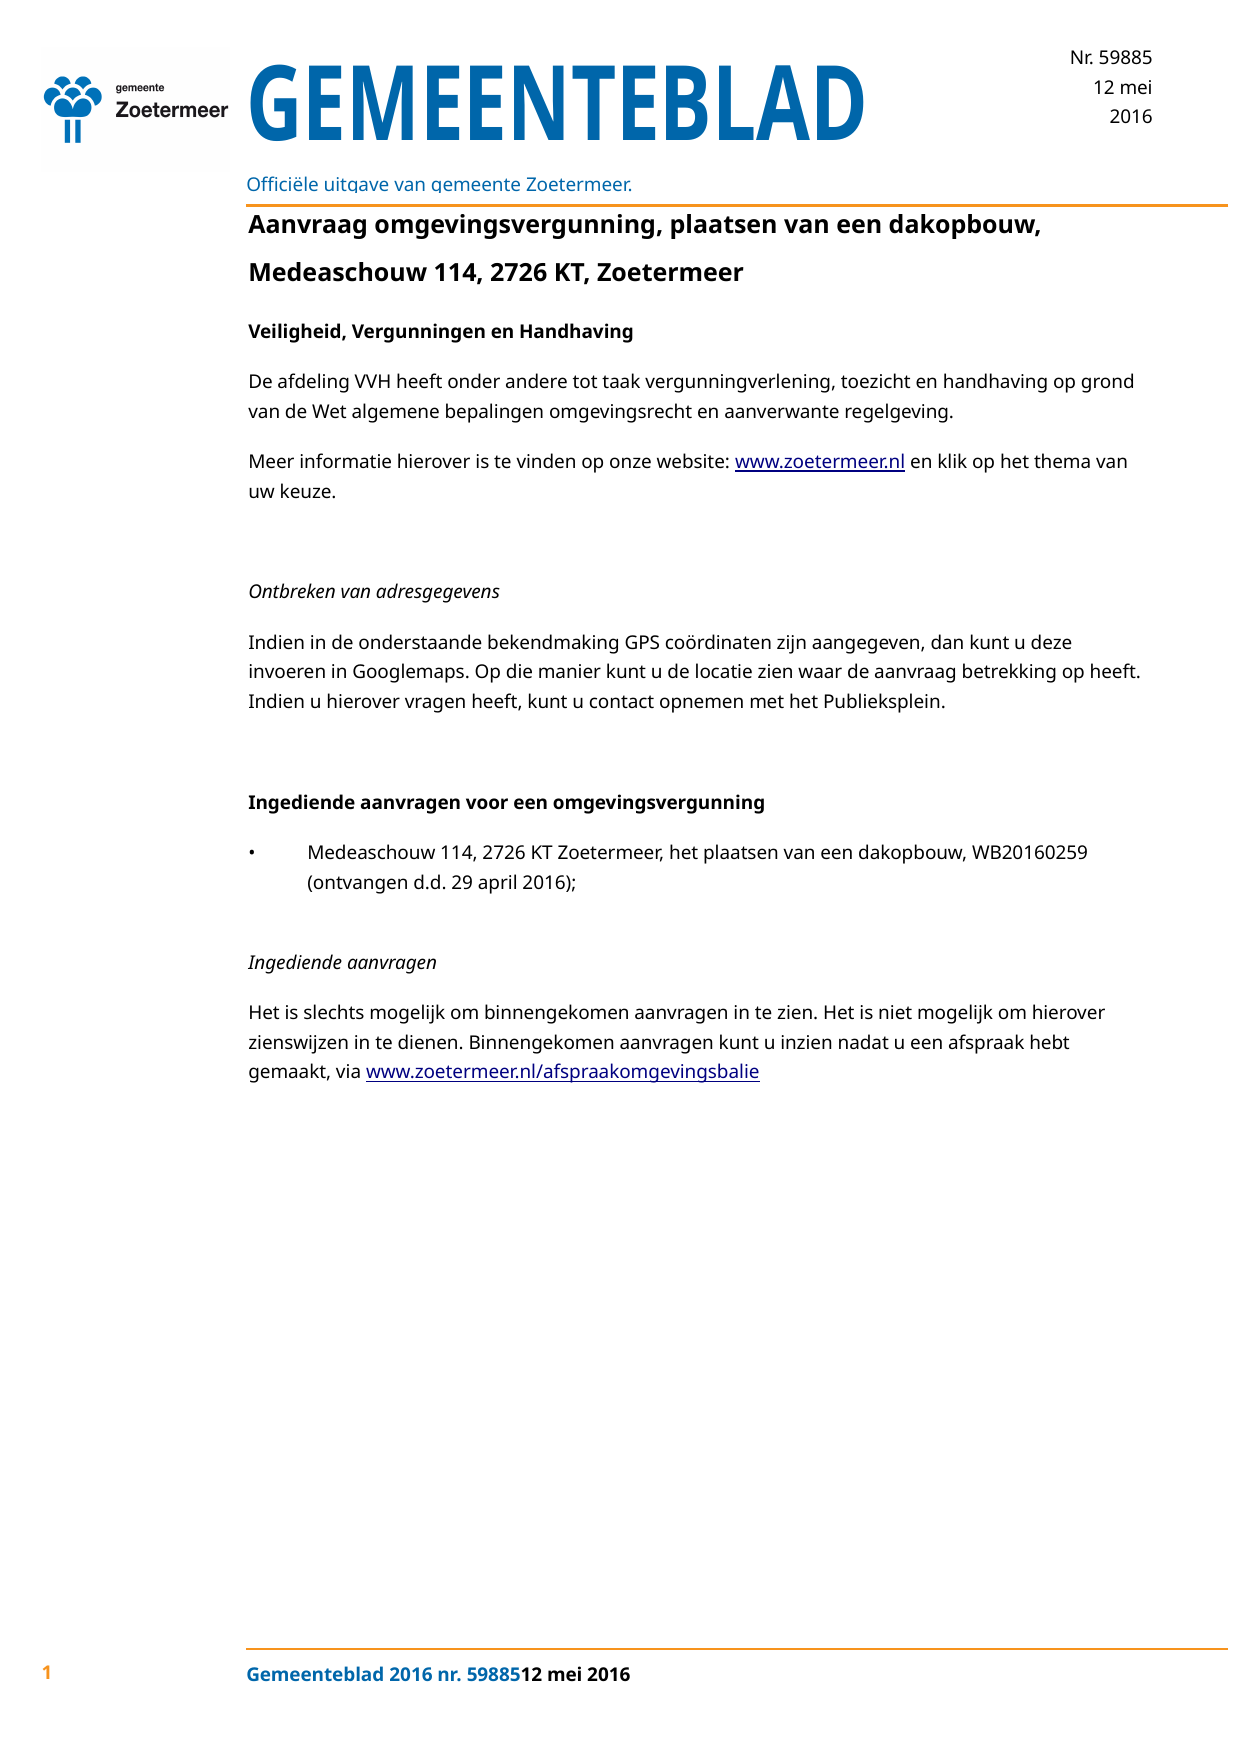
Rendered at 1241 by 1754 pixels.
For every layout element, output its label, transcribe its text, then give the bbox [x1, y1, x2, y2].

text Ontbreken van adresgegevens [248, 579, 1152, 604]
text Indien in de onderstaande bekendmaking GPS coördinaten zijn aangegeven, dan kunt u deze invoeren in Googlemaps. Op die manier kunt u de locatie zien waar de aanvraag betrekking op heeft. Indien u hierover vragen heeft, kunt u contact opnemen met het Publieksplein. [248, 629, 1152, 714]
text Ingediende aanvragen [248, 949, 1152, 975]
list Medeaschouw 114, 2726 KT Zoetermeer, het plaatsen van een dakopbouw, WB20160259 (ontvangen d.d. 29 april 2016); [248, 839, 1152, 895]
text Ingediende aanvragen voor een omgevingsvergunning [248, 789, 1152, 815]
text Aanvraag omgevingsvergunning, plaatsen van een dakopbouw, Medeaschouw 114, 2726 KT, Zoetermeer [248, 207, 1152, 288]
text Het is slechts mogelijk om binnengekomen aanvragen in te zien. Het is niet mogelijk om hierover zienswijzen in te dienen. Binnengekomen aanvragen kunt u inzien nadat u een afspraak hebt gemaakt, via www.zoetermeer.nl/afspraakomgevingsbalie [248, 999, 1152, 1084]
picture [41, 47, 231, 172]
text De afdeling VVH heeft onder andere tot taak vergunningverlening, toezicht en handhaving op grond van de Wet algemene bepalingen omgevingsrecht en aanverwante regelgeving. [248, 368, 1152, 424]
text Meer informatie hierover is te vinden op onze website: www.zoetermeer.nl en klik op het thema van uw keuze. [248, 448, 1152, 504]
text Veiligheid, Vergunningen en Handhaving [248, 318, 1152, 344]
